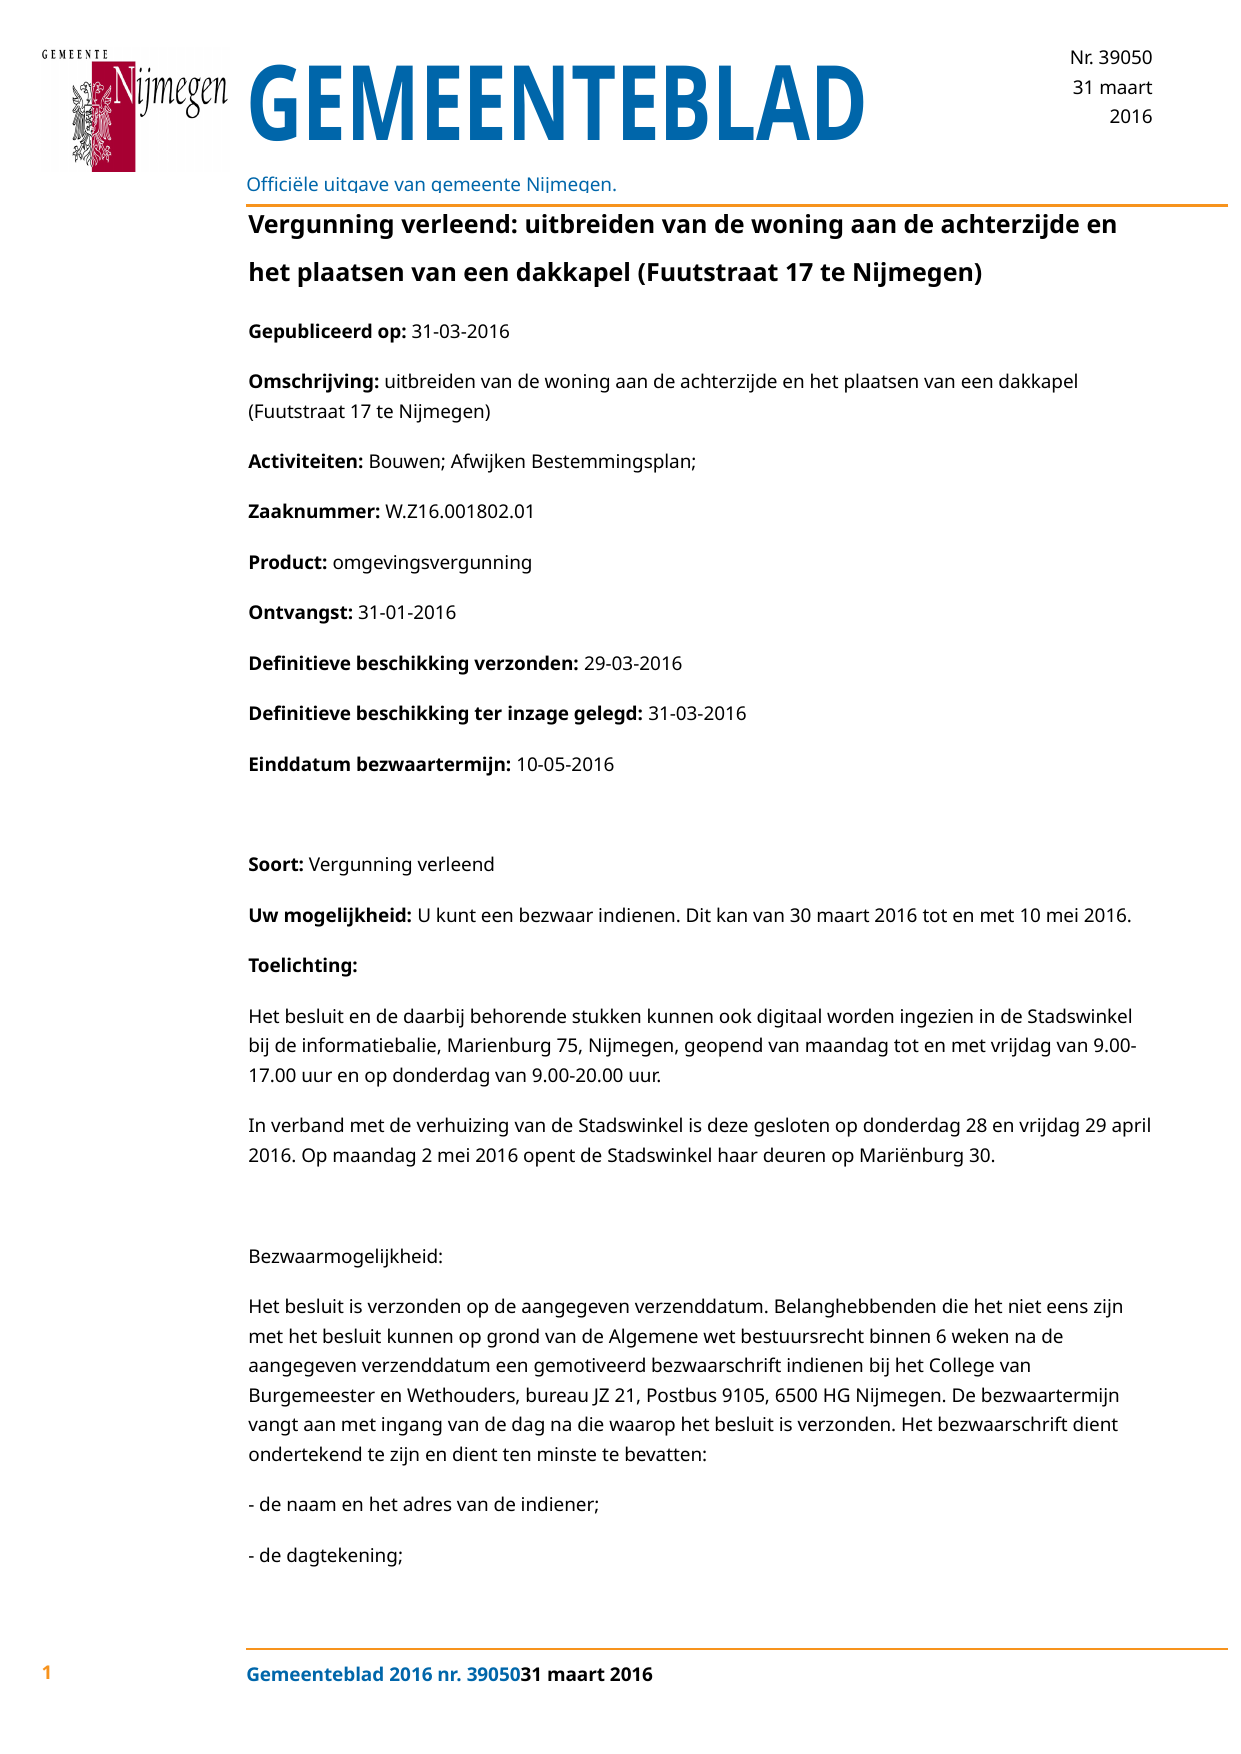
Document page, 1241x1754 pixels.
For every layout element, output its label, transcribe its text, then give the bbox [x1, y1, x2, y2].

text Uw mogelijkheid: U kunt een bezwaar indienen. Dit kan van 30 maart 2016 tot en met 10 mei 2016. [248, 902, 1152, 928]
text Omschrijving: uitbreiden van de woning aan de achterzijde en het plaatsen van een dakkapel (Fuutstraat 17 te Nijmegen) [248, 368, 1152, 424]
text Het besluit is verzonden op de aangegeven verzenddatum. Belanghebbenden die het niet eens zijn met het besluit kunnen op grond van de Algemene wet bestuursrecht binnen 6 weken na de aangegeven verzenddatum een gemotiveerd bezwaarschrift indienen bij het College van Burgemeester en Wethouders, bureau JZ 21, Postbus 9105, 6500 HG Nijmegen. De bezwaartermijn vangt aan met ingang van de dag na die waarop het besluit is verzonden. Het bezwaarschrift dient ondertekend te zijn en dient ten minste te bevatten: [248, 1293, 1152, 1467]
text Soort: Vergunning verleend [248, 852, 1152, 877]
text - de naam en het adres van de indiener; [248, 1492, 1152, 1517]
text Einddatum bezwaartermijn: 10-05-2016 [248, 751, 1152, 777]
text Activiteiten: Bouwen; Afwijken Bestemmingsplan; [248, 448, 1152, 474]
text Product: omgevingsvergunning [248, 549, 1152, 575]
text In verband met de verhuizing van de Stadswinkel is deze gesloten op donderdag 28 en vrijdag 29 april 2016. Op maandag 2 mei 2016 opent de Stadswinkel haar deuren op Mariënburg 30. [248, 1112, 1152, 1168]
picture [41, 47, 231, 172]
text Zaaknummer: W.Z16.001802.01 [248, 499, 1152, 524]
text Definitieve beschikking ter inzage gelegd: 31-03-2016 [248, 700, 1152, 726]
text Vergunning verleend: uitbreiden van de woning aan de achterzijde en het plaatsen van een dakkapel (Fuutstraat 17 te Nijmegen) [248, 207, 1152, 288]
text Ontvangst: 31-01-2016 [248, 599, 1152, 625]
text - de dagtekening; [248, 1542, 1152, 1568]
text Gepubliceerd op: 31-03-2016 [248, 318, 1152, 344]
text Toelichting: [248, 952, 1152, 978]
text Het besluit en de daarbij behorende stukken kunnen ook digitaal worden ingezien in de Stadswinkel bij de informatiebalie, Marienburg 75, Nijmegen, geopend van maandag tot en met vrijdag van 9.00-17.00 uur en op donderdag van 9.00-20.00 uur. [248, 1003, 1152, 1088]
text Bezwaarmogelijkheid: [248, 1243, 1152, 1269]
text Definitieve beschikking verzonden: 29-03-2016 [248, 650, 1152, 676]
